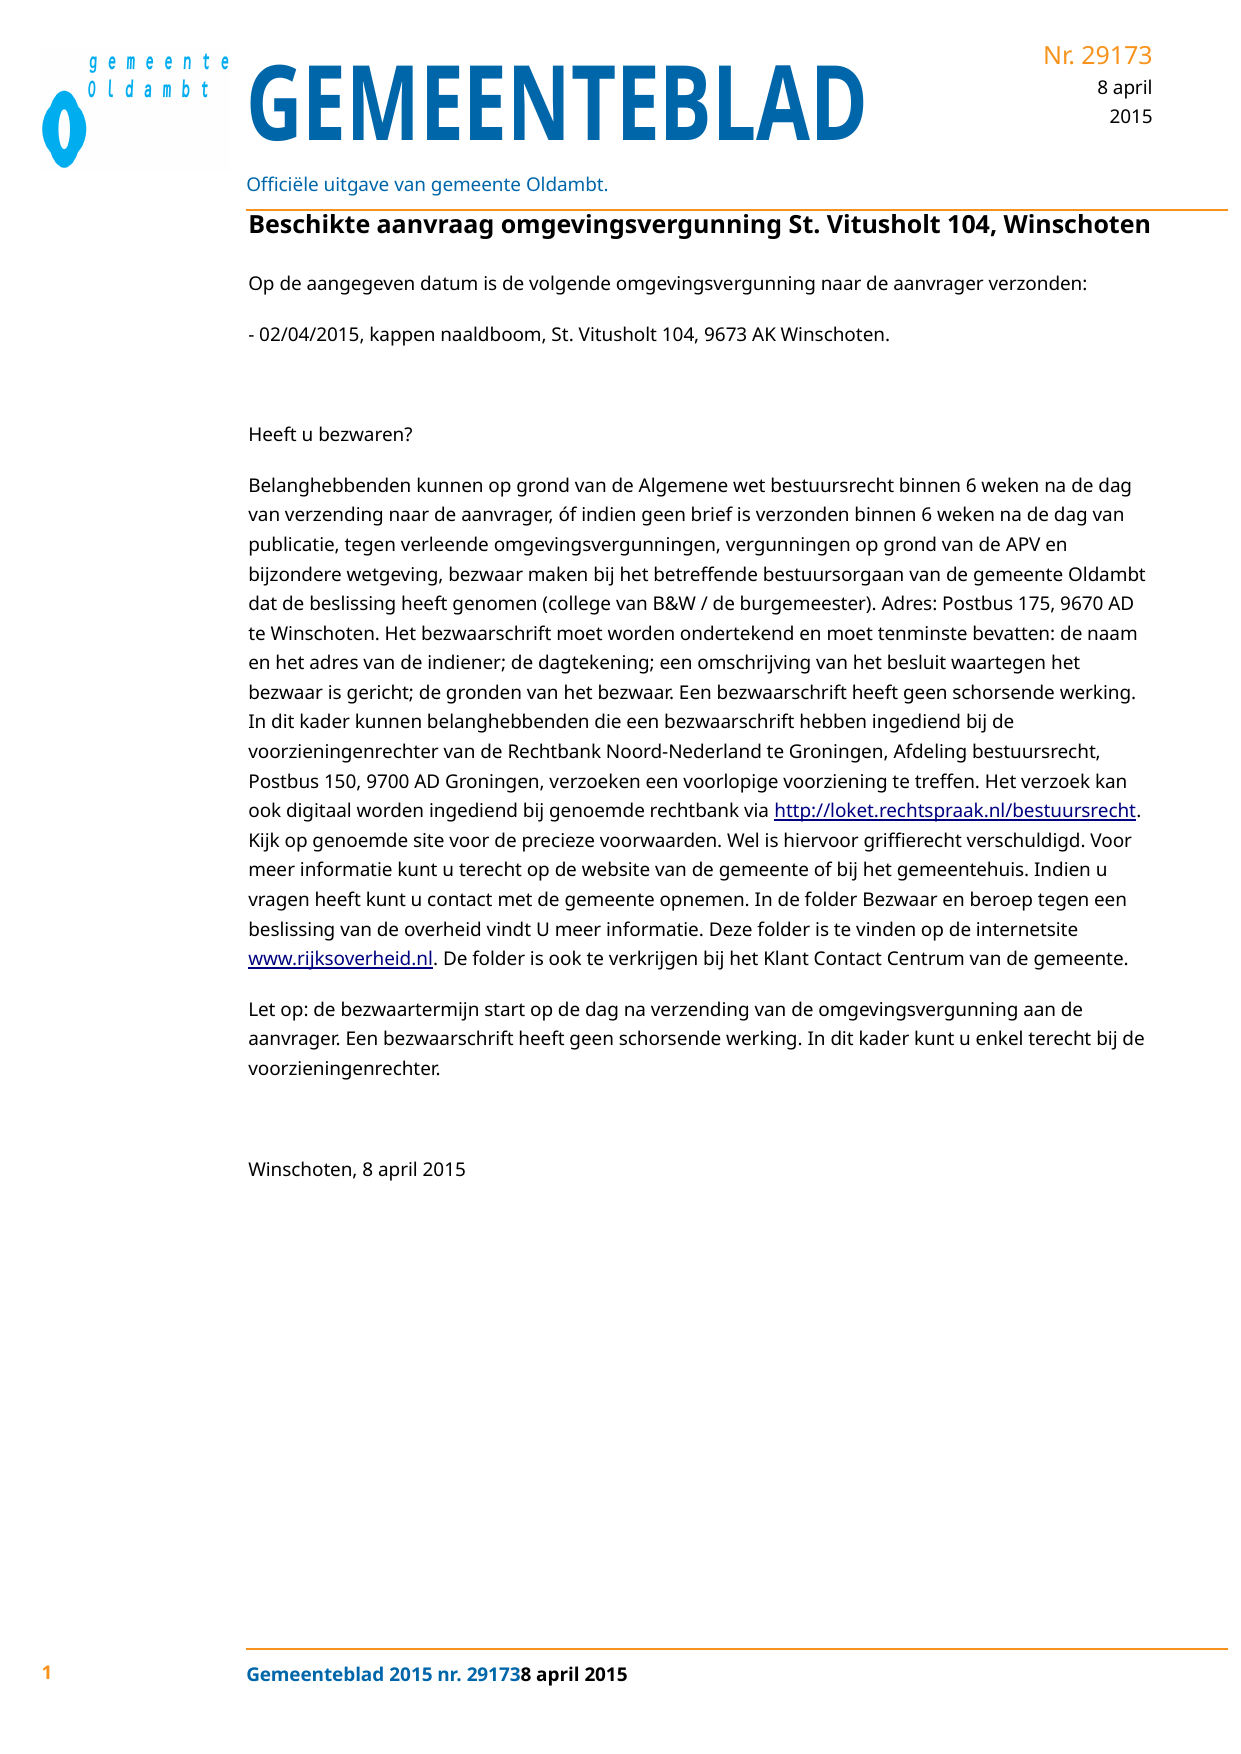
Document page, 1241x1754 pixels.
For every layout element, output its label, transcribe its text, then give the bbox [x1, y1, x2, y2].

text Beschikte aanvraag omgevingsvergunning St. Vitusholt 104, Winschoten [248, 211, 1152, 241]
text - 02/04/2015, kappen naaldboom, St. Vitusholt 104, 9673 AK Winschoten. [248, 321, 1152, 346]
text Heeft u bezwaren? [248, 422, 1152, 447]
text Winschoten, 8 april 2015 [248, 1156, 1152, 1181]
picture [41, 47, 231, 172]
text Belanghebbenden kunnen op grond van de Algemene wet bestuursrecht binnen 6 weken na de dag van verzending naar de aanvrager, óf indien geen brief is verzonden binnen 6 weken na de dag van publicatie, tegen verleende omgevingsvergunningen, vergunningen op grond van de APV en bijzondere wetgeving, bezwaar maken bij het betreffende bestuursorgaan van de gemeente Oldambt dat de beslissing heeft genomen (college van B&W / de burgemeester). Adres: Postbus 175, 9670 AD te Winschoten. Het bezwaarschrift moet worden ondertekend en moet tenminste bevatten: de naam en het adres van de indiener; de dagtekening; een omschrijving van het besluit waartegen het bezwaar is gericht; de gronden van het bezwaar. Een bezwaarschrift heeft geen schorsende werking. In dit kader kunnen belanghebbenden die een bezwaarschrift hebben ingediend bij de voorzieningenrechter van de Rechtbank Noord-Nederland te Groningen, Afdeling bestuursrecht, Postbus 150, 9700 AD Groningen, verzoeken een voorlopige voorziening te treffen. Het verzoek kan ook digitaal worden ingediend bij genoemde rechtbank via http://loket.rechtspraak.nl/bestuursrecht. Kijk op genoemde site voor de precieze voorwaarden. Wel is hiervoor griffierecht verschuldigd. Voor meer informatie kunt u terecht op de website van de gemeente of bij het gemeentehuis. Indien u vragen heeft kunt u contact met de gemeente opnemen. In de folder Bezwaar en beroep tegen een beslissing van de overheid vindt U meer informatie. Deze folder is te vinden op de internetsite www.rijksoverheid.nl. De folder is ook te verkrijgen bij het Klant Contact Centrum van de gemeente. [248, 472, 1152, 971]
text Let op: de bezwaartermijn start op de dag na verzending van de omgevingsvergunning aan de aanvrager. Een bezwaarschrift heeft geen schorsende werking. In dit kader kunt u enkel terecht bij de voorzieningenrechter. [248, 996, 1152, 1081]
text Op de aangegeven datum is de volgende omgevingsvergunning naar de aanvrager verzonden: [248, 270, 1152, 296]
